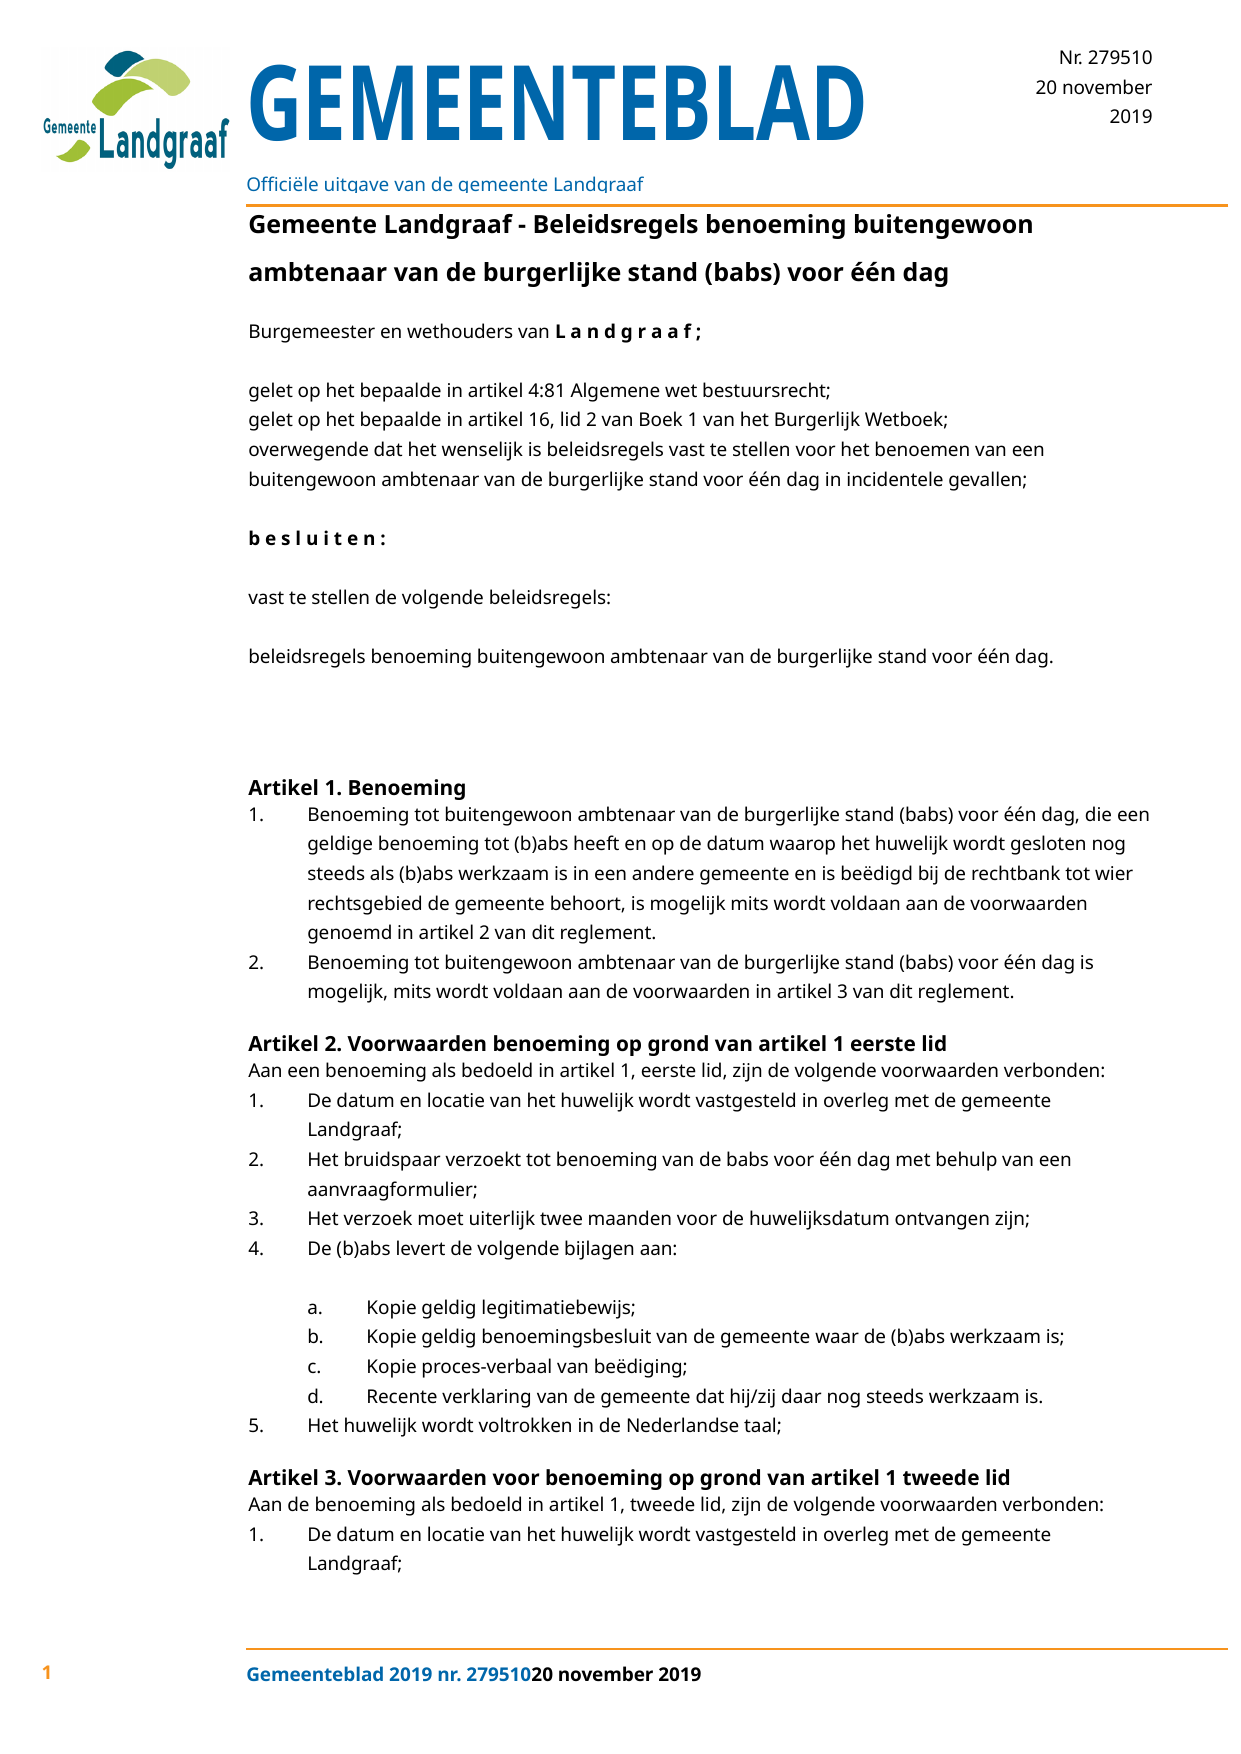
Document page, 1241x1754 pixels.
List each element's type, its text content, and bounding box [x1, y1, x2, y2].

text Aan een benoeming als bedoeld in artikel 1, eerste lid, zijn de volgende voorwaarden verbonden: [248, 1057, 1152, 1083]
text beleidsregels benoeming buitengewoon ambtenaar van de burgerlijke stand voor één dag. [248, 643, 1152, 669]
text Artikel 2. Voorwaarden benoeming op grond van artikel 1 eerste lid [248, 1029, 1152, 1057]
text overwegende dat het wenselijk is beleidsregels vast te stellen voor het benoemen van een buitengewoon ambtenaar van de burgerlijke stand voor één dag in incidentele gevallen; [248, 436, 1152, 492]
text gelet op het bepaalde in artikel 4:81 Algemene wet bestuursrecht; [248, 377, 1152, 403]
text vast te stellen de volgende beleidsregels: [248, 584, 1152, 610]
list De datum en locatie van het huwelijk wordt vastgesteld in overleg met de gemeente Landgraaf; [248, 1521, 1152, 1576]
list Recente verklaring van de gemeente dat hij/zij daar nog steeds werkzaam is. [307, 1383, 1152, 1408]
list Kopie geldig legitimatiebewijs; [307, 1294, 1152, 1320]
list Benoeming tot buitengewoon ambtenaar van de burgerlijke stand (babs) voor één dag, die een geldige benoeming tot (b)abs heeft en op de datum waarop het huwelijk wordt gesloten nog steeds als (b)abs werkzaam is in een andere gemeente en is beëdigd bij de rechtbank tot wier rechtsgebied de gemeente behoort, is mogelijk mits wordt voldaan aan de voorwaarden genoemd in artikel 2 van dit reglement. [248, 801, 1152, 945]
text Artikel 1. Benoeming [248, 773, 1152, 801]
list De datum en locatie van het huwelijk wordt vastgesteld in overleg met de gemeente Landgraaf; [248, 1087, 1152, 1142]
list De (b)abs levert de volgende bijlagen aan: [248, 1235, 1152, 1261]
list Kopie proces-verbaal van beëdiging; [307, 1353, 1152, 1379]
text gelet op het bepaalde in artikel 16, lid 2 van Boek 1 van het Burgerlijk Wetboek; [248, 407, 1152, 432]
list Kopie geldig benoemingsbesluit van de gemeente waar de (b)abs werkzaam is; [307, 1324, 1152, 1349]
text Burgemeester en wethouders van L a n d g r a a f ; [248, 318, 1152, 344]
text Gemeente Landgraaf - Beleidsregels benoeming buitengewoon ambtenaar van de burgerlijke stand (babs) voor één dag [248, 207, 1152, 288]
text Artikel 3. Voorwaarden voor benoeming op grond van artikel 1 tweede lid [248, 1463, 1152, 1491]
picture [41, 47, 231, 172]
list Benoeming tot buitengewoon ambtenaar van de burgerlijke stand (babs) voor één dag is mogelijk, mits wordt voldaan aan de voorwaarden in artikel 3 van dit reglement. [248, 949, 1152, 1004]
text b e s l u i t e n : [248, 525, 1152, 551]
list Het verzoek moet uiterlijk twee maanden voor de huwelijksdatum ontvangen zijn; [248, 1205, 1152, 1231]
text Aan de benoeming als bedoeld in artikel 1, tweede lid, zijn de volgende voorwaarden verbonden: [248, 1491, 1152, 1517]
list Het bruidspaar verzoekt tot benoeming van de babs voor één dag met behulp van een aanvraagformulier; [248, 1146, 1152, 1201]
list Het huwelijk wordt voltrokken in de Nederlandse taal; [248, 1412, 1152, 1438]
